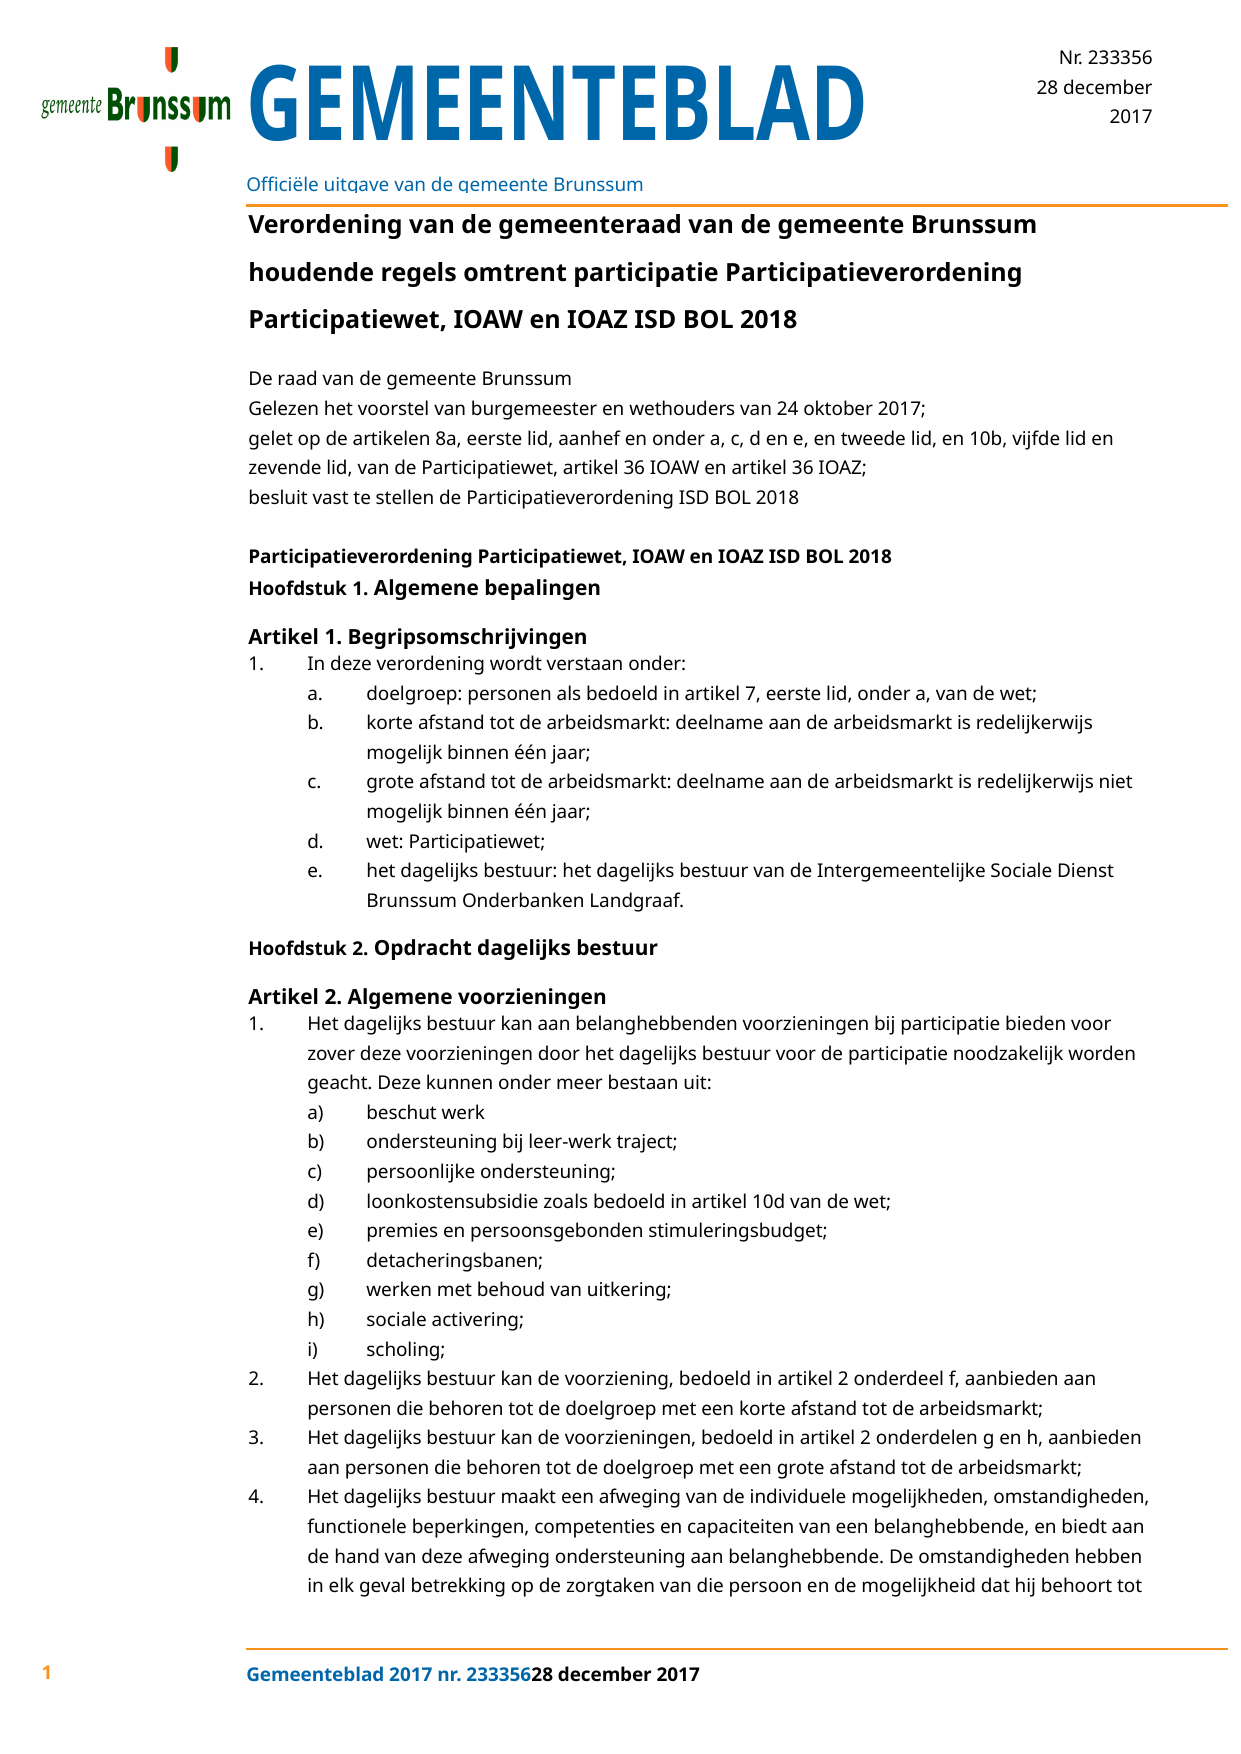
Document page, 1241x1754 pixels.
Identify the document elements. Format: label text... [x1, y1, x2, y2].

list persoonlijke ondersteuning; [307, 1158, 1152, 1184]
list werken met behoud van uitkering; [307, 1277, 1152, 1302]
text besluit vast te stellen de Participatieverordening ISD BOL 2018 [248, 484, 1152, 509]
list grote afstand tot de arbeidsmarkt: deelname aan de arbeidsmarkt is redelijkerwijs niet mogelijk binnen één jaar; [307, 769, 1152, 824]
list Het dagelijks bestuur kan aan belanghebbenden voorzieningen bij participatie bieden voor zover deze voorzieningen door het dagelijks bestuur voor de participatie noodzakelijk worden geacht. Deze kunnen onder meer bestaan uit: [248, 1010, 1152, 1095]
list detacheringsbanen; [307, 1247, 1152, 1273]
text Artikel 1. Begripsomschrijvingen [248, 622, 1152, 650]
list Het dagelijks bestuur kan de voorzieningen, bedoeld in artikel 2 onderdelen g en h, aanbieden aan personen die behoren tot de doelgroep met een grote afstand tot de arbeidsmarkt; [248, 1424, 1152, 1480]
list Het dagelijks bestuur maakt een afweging van de individuele mogelijkheden, omstandigheden, functionele beperkingen, competenties en capaciteiten van een belanghebbende, en biedt aan de hand van deze afweging ondersteuning aan belanghebbende. De omstandigheden hebben in elk geval betrekking op de zorgtaken van die persoon en de mogelijkheid dat hij behoort tot [248, 1484, 1152, 1598]
list korte afstand tot de arbeidsmarkt: deelname aan de arbeidsmarkt is redelijkerwijs mogelijk binnen één jaar; [307, 709, 1152, 765]
text gelet op de artikelen 8a, eerste lid, aanhef en onder a, c, d en e, en tweede lid, en 10b, vijfde lid en zevende lid, van de Participatiewet, artikel 36 IOAW en artikel 36 IOAZ; [248, 425, 1152, 480]
text De raad van de gemeente Brunssum [248, 366, 1152, 391]
list wet: Participatiewet; [307, 828, 1152, 853]
text Gelezen het voorstel van burgemeester en wethouders van 24 oktober 2017; [248, 395, 1152, 421]
list beschut werk [307, 1099, 1152, 1125]
picture [41, 47, 231, 172]
list doelgroep: personen als bedoeld in artikel 7, eerste lid, onder a, van de wet; [307, 680, 1152, 706]
list loonkostensubsidie zoals bedoeld in artikel 10d van de wet; [307, 1188, 1152, 1213]
text Artikel 2. Algemene voorzieningen [248, 982, 1152, 1010]
list premies en persoonsgebonden stimuleringsbudget; [307, 1217, 1152, 1243]
list het dagelijks bestuur: het dagelijks bestuur van de Intergemeentelijke Sociale Dienst Brunssum Onderbanken Landgraaf. [307, 857, 1152, 913]
list sociale activering; [307, 1306, 1152, 1332]
text Hoofdstuk 2. Opdracht dagelijks bestuur [248, 933, 1152, 961]
list ondersteuning bij leer-werk traject; [307, 1129, 1152, 1154]
list In deze verordening wordt verstaan onder: [248, 650, 1152, 676]
text Hoofdstuk 1. Algemene bepalingen [248, 573, 1152, 601]
text Verordening van de gemeenteraad van de gemeente Brunssum houdende regels omtrent participatie Participatieverordening Participatiewet, IOAW en IOAZ ISD BOL 2018 [248, 207, 1152, 336]
list scholing; [307, 1336, 1152, 1361]
text Participatieverordening Participatiewet, IOAW en IOAZ ISD BOL 2018 [248, 543, 1152, 569]
list Het dagelijks bestuur kan de voorziening, bedoeld in artikel 2 onderdeel f, aanbieden aan personen die behoren tot de doelgroep met een korte afstand tot de arbeidsmarkt; [248, 1365, 1152, 1421]
